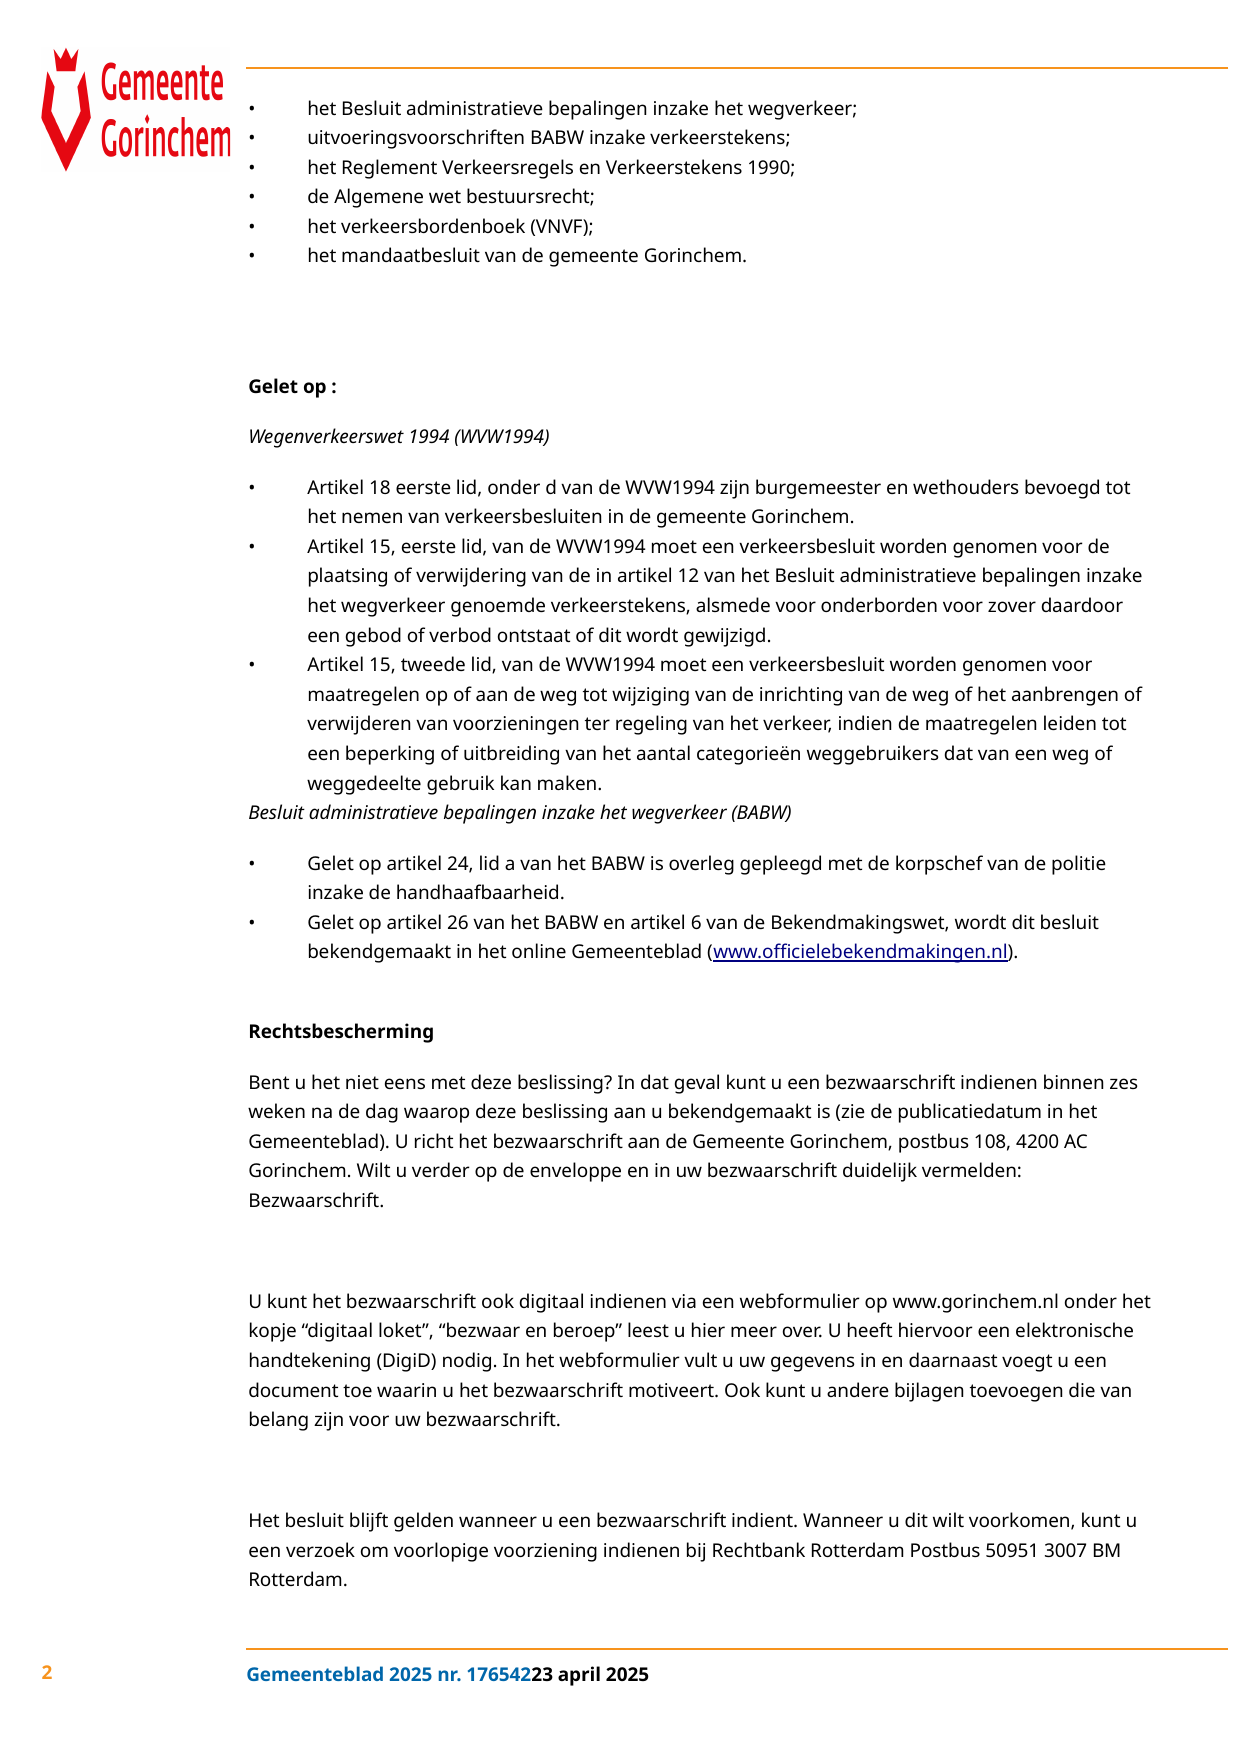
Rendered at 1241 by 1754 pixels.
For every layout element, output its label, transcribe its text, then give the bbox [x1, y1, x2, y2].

list Artikel 15, tweede lid, van de WVW1994 moet een verkeersbesluit worden genomen voor maatregelen op of aan de weg tot wijziging van de inrichting van de weg of het aanbrengen of verwijderen van voorzieningen ter regeling van het verkeer, indien de maatregelen leiden tot een beperking of uitbreiding van het aantal categorieën weggebruikers dat van een weg of weggedeelte gebruik kan maken. [248, 651, 1152, 796]
text Besluit administratieve bepalingen inzake het wegverkeer (BABW) [248, 799, 1152, 825]
list het Besluit administratieve bepalingen inzake het wegverkeer; [248, 95, 1152, 121]
text Rechtsbescherming [248, 1018, 1152, 1044]
text Gelet op : [248, 373, 1152, 399]
list het verkeersbordenboek (VNVF); [248, 213, 1152, 239]
list uitvoeringsvoorschriften BABW inzake verkeerstekens; [248, 124, 1152, 150]
list Artikel 18 eerste lid, onder d van de WVW1994 zijn burgemeester en wethouders bevoegd tot het nemen van verkeersbesluiten in de gemeente Gorinchem. [248, 474, 1152, 529]
picture [41, 47, 231, 172]
text Wegenverkeerswet 1994 (WVW1994) [248, 423, 1152, 449]
list Gelet op artikel 24, lid a van het BABW is overleg gepleegd met de korpschef van de politie inzake de handhaafbaarheid. [248, 850, 1152, 905]
text Bent u het niet eens met deze beslissing? In dat geval kunt u een bezwaarschrift indienen binnen zes weken na de dag waarop deze beslissing aan u bekendgemaakt is (zie de publicatiedatum in het Gemeenteblad). U richt het bezwaarschrift aan de Gemeente Gorinchem, postbus 108, 4200 AC Gorinchem. Wilt u verder op de enveloppe en in uw bezwaarschrift duidelijk vermelden: Bezwaarschrift. [248, 1069, 1152, 1213]
list het Reglement Verkeersregels en Verkeerstekens 1990; [248, 154, 1152, 180]
text U kunt het bezwaarschrift ook digitaal indienen via een webformulier op www.gorinchem.nl onder het kopje “digitaal loket”, “bezwaar en beroep” leest u hier meer over. U heeft hiervoor een elektronische handtekening (DigiD) nodig. In het webformulier vult u uw gegevens in en daarnaast voegt u een document toe waarin u het bezwaarschrift motiveert. Ook kunt u andere bijlagen toevoegen die van belang zijn voor uw bezwaarschrift. [248, 1288, 1152, 1432]
list Gelet op artikel 26 van het BABW en artikel 6 van de Bekendmakingswet, wordt dit besluit bekendgemaakt in het online Gemeenteblad (www.officielebekendmakingen.nl). [248, 909, 1152, 964]
list Artikel 15, eerste lid, van de WVW1994 moet een verkeersbesluit worden genomen voor de plaatsing of verwijdering van de in artikel 12 van het Besluit administratieve bepalingen inzake het wegverkeer genoemde verkeerstekens, alsmede voor onderborden voor zover daardoor een gebod of verbod ontstaat of dit wordt gewijzigd. [248, 533, 1152, 648]
list het mandaatbesluit van de gemeente Gorinchem. [248, 243, 1152, 268]
text Het besluit blijft gelden wanneer u een bezwaarschrift indient. Wanneer u dit wilt voorkomen, kunt u een verzoek om voorlopige voorziening indienen bij Rechtbank Rotterdam Postbus 50951 3007 BM Rotterdam. [248, 1507, 1152, 1592]
list de Algemene wet bestuursrecht; [248, 183, 1152, 209]
